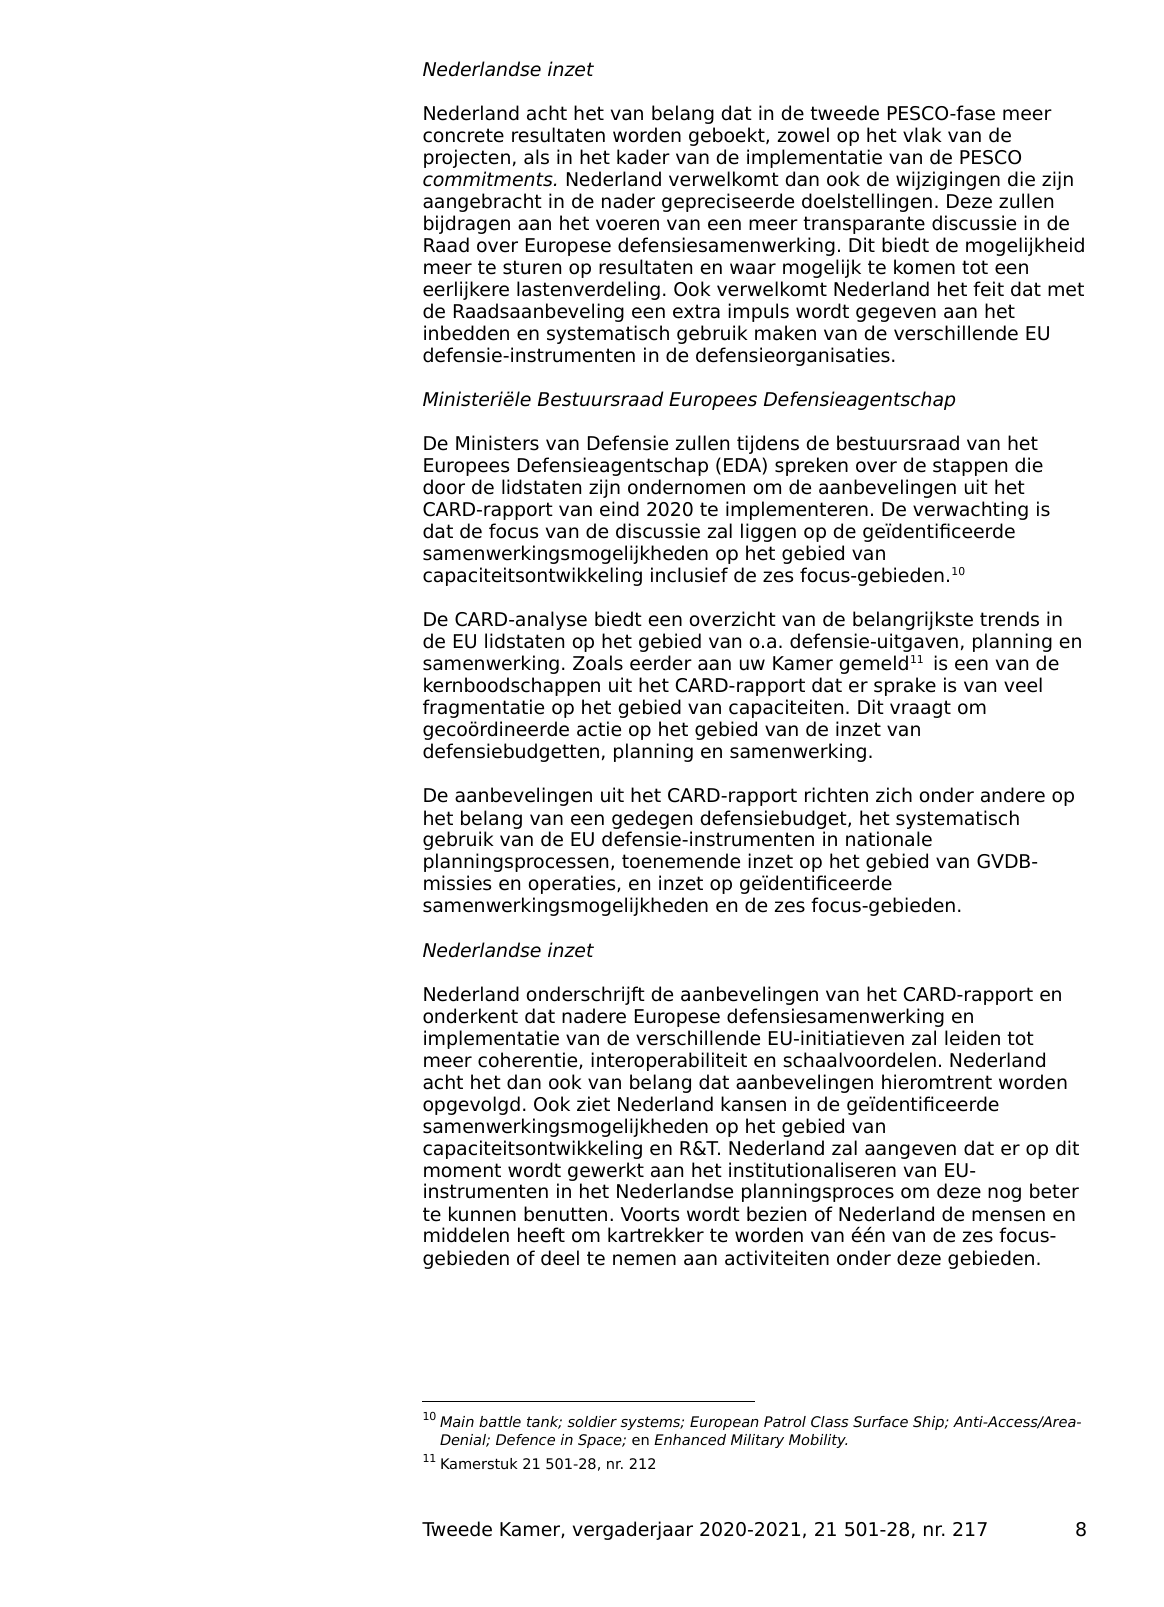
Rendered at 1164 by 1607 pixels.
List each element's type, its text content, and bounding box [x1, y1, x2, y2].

subtitle Nederlandse inzet [422, 939, 1087, 961]
text Nederland onderschrijft de aanbevelingen van het CARD-rapport en onderkent dat nadere Europese defensiesamenwerking en implementatie van de verschillende EU-initiatieven zal leiden tot meer coherentie, interoperabiliteit en schaalvoordelen. Nederland acht het dan ook van belang dat aanbevelingen hieromtrent worden opgevolgd. Ook ziet Nederland kansen in de geïdentificeerde samenwerkingsmogelijkheden op het gebied van capaciteitsontwikkeling en R&T. Nederland zal aangeven dat er op dit moment wordt gewerkt aan het institutionaliseren van EU-instrumenten in het Nederlandse planningsproces om deze nog beter te kunnen benutten. Voorts wordt bezien of Nederland de mensen en middelen heeft om kartrekker te worden van één van de zes focus-gebieden of deel te nemen aan activiteiten onder deze gebieden. [422, 984, 1087, 1269]
text Main battle tank; soldier systems; European Patrol Class Surface Ship; Anti-Access/Area-Denial; Defence in Space; en Enhanced Military Mobility. [422, 1410, 1087, 1449]
text Nederland acht het van belang dat in de tweede PESCO-fase meer concrete resultaten worden geboekt, zowel op het vlak van de projecten, als in het kader van de implementatie van de PESCO commitments. Nederland verwelkomt dan ook de wijzigingen die zijn aangebracht in de nader gepreciseerde doelstellingen. Deze zullen bijdragen aan het voeren van een meer transparante discussie in de Raad over Europese defensiesamenwerking. Dit biedt de mogelijkheid meer te sturen op resultaten en waar mogelijk te komen tot een eerlijkere lastenverdeling. Ook verwelkomt Nederland het feit dat met de Raadsaanbeveling een extra impuls wordt gegeven aan het inbedden en systematisch gebruik maken van de verschillende EU defensie-instrumenten in de defensieorganisaties. [422, 103, 1087, 367]
subtitle Ministeriële Bestuursraad Europees Defensieagentschap [422, 389, 1087, 411]
text De Ministers van Defensie zullen tijdens de bestuursraad van het Europees Defensieagentschap (EDA) spreken over de stappen die door de lidstaten zijn ondernomen om de aanbevelingen uit het CARD-rapport van eind 2020 te implementeren. De verwachting is dat de focus van de discussie zal liggen op de geïdentificeerde samenwerkingsmogelijkheden op het gebied van capaciteitsontwikkeling inclusief de zes focus-gebieden. [422, 433, 1087, 587]
text De aanbevelingen uit het CARD-rapport richten zich onder andere op het belang van een gedegen defensiebudget, het systematisch gebruik van de EU defensie-instrumenten in nationale planningsprocessen, toenemende inzet op het gebied van GVDB-missies en operaties, en inzet op geïdentificeerde samenwerkingsmogelijkheden en de zes focus-gebieden. [422, 785, 1087, 917]
text Kamerstuk 21 501-28, nr. 212 [422, 1452, 1087, 1474]
subtitle Nederlandse inzet [422, 59, 1087, 81]
text De CARD-analyse biedt een overzicht van de belangrijkste trends in de EU lidstaten op het gebied van o.a. defensie-uitgaven, planning en samenwerking. Zoals eerder aan uw Kamer gemeld is een van de kernboodschappen uit het CARD-rapport dat er sprake is van veel fragmentatie op het gebied van capaciteiten. Dit vraagt om gecoördineerde actie op het gebied van de inzet van defensiebudgetten, planning en samenwerking. [422, 609, 1087, 763]
